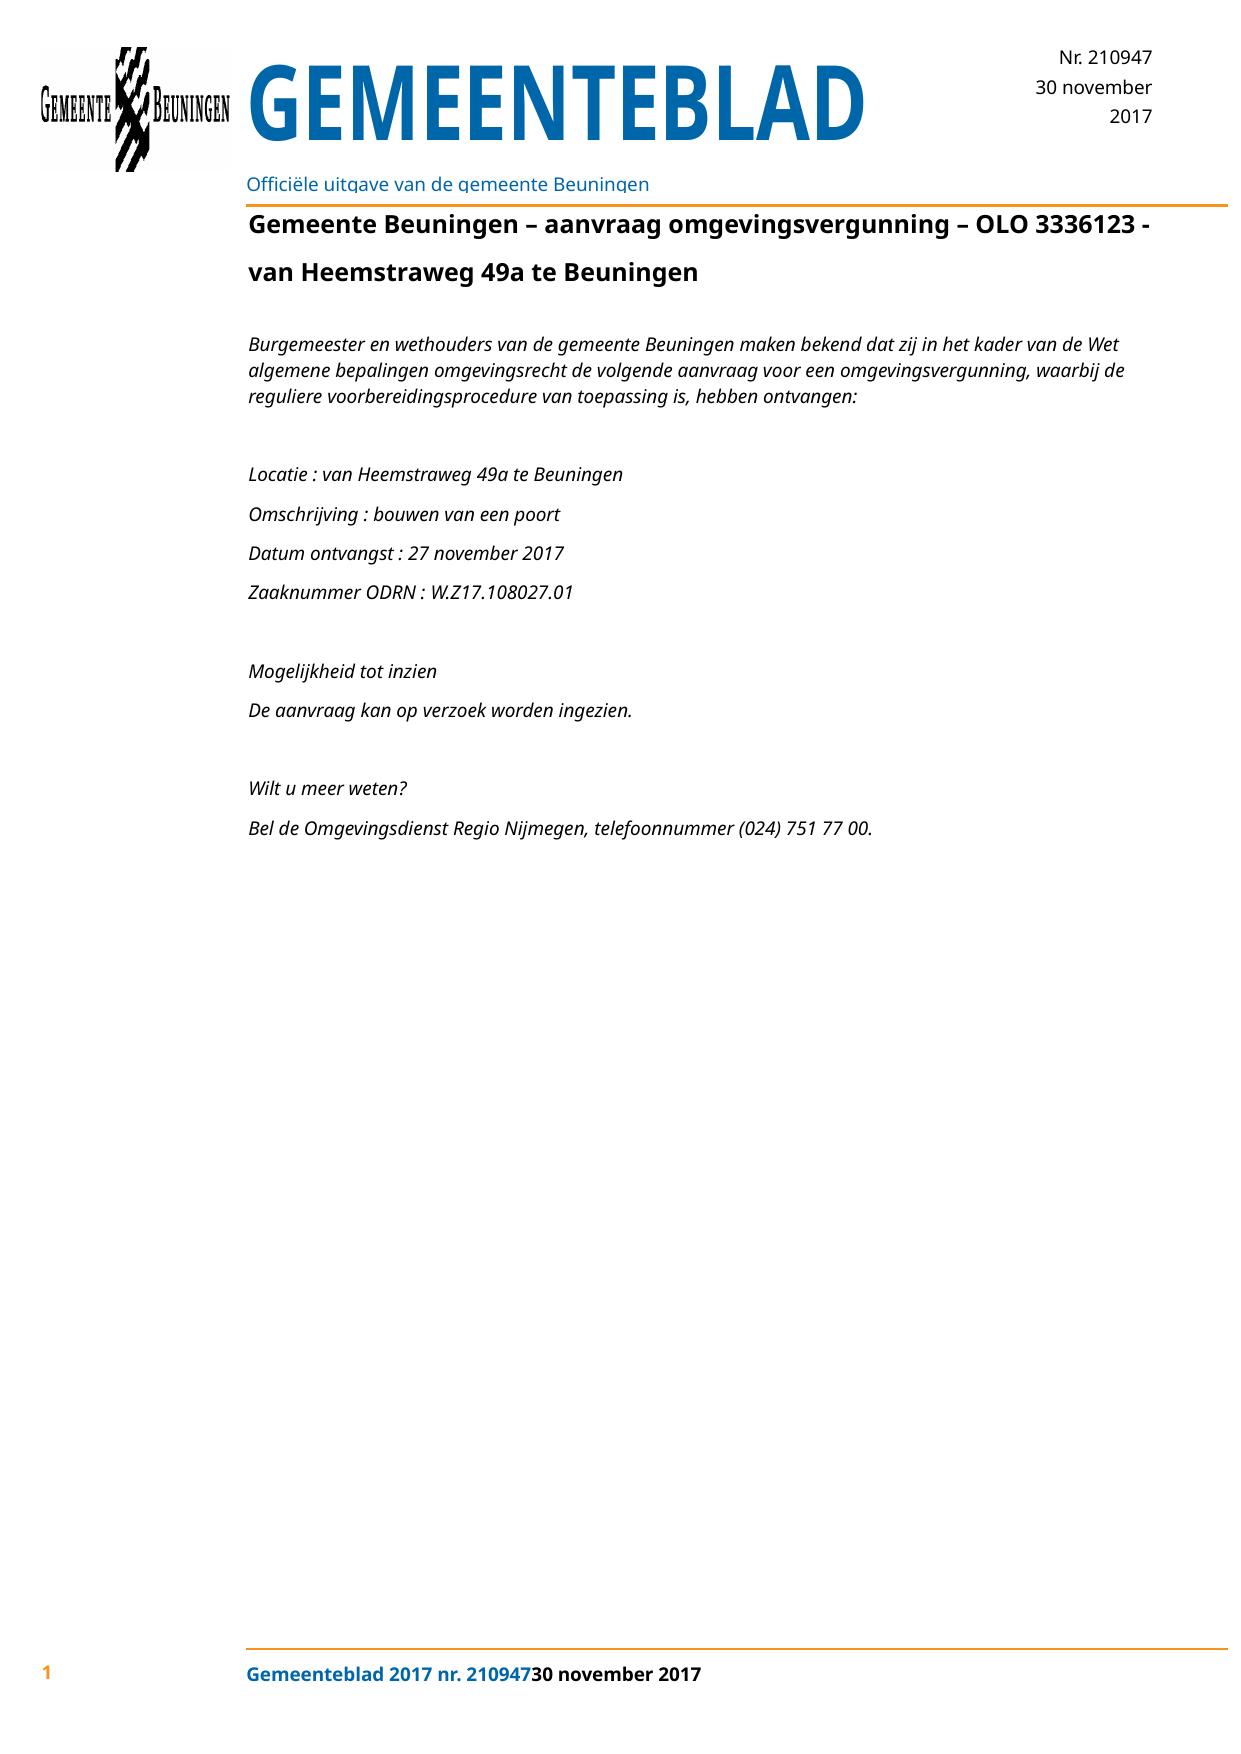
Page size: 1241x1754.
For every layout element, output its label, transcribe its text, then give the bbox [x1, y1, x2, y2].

text Gemeente Beuningen – aanvraag omgevingsvergunning – OLO 3336123 - van Heemstraweg 49a te Beuningen [248, 207, 1152, 288]
text Omschrijving : bouwen van een poort [248, 501, 1152, 526]
text Zaaknummer ODRN : W.Z17.108027.01 [248, 579, 1152, 605]
text Bel de Omgevingsdienst Regio Nijmegen, telefoonnummer (024) 751 77 00. [248, 815, 1152, 841]
text Datum ontvangst : 27 november 2017 [248, 540, 1152, 566]
text Burgemeester en wethouders van de gemeente Beuningen maken bekend dat zij in het kader van de Wet algemene bepalingen omgevingsrecht de volgende aanvraag voor een omgevingsvergunning, waarbij de reguliere voorbereidingsprocedure van toepassing is, hebben ontvangen: [248, 331, 1152, 409]
text Locatie : van Heemstraweg 49a te Beuningen [248, 461, 1152, 487]
text Wilt u meer weten? [248, 776, 1152, 801]
text De aanvraag kan op verzoek worden ingezien. [248, 697, 1152, 723]
picture [41, 47, 231, 172]
text Mogelijkheid tot inzien [248, 658, 1152, 683]
